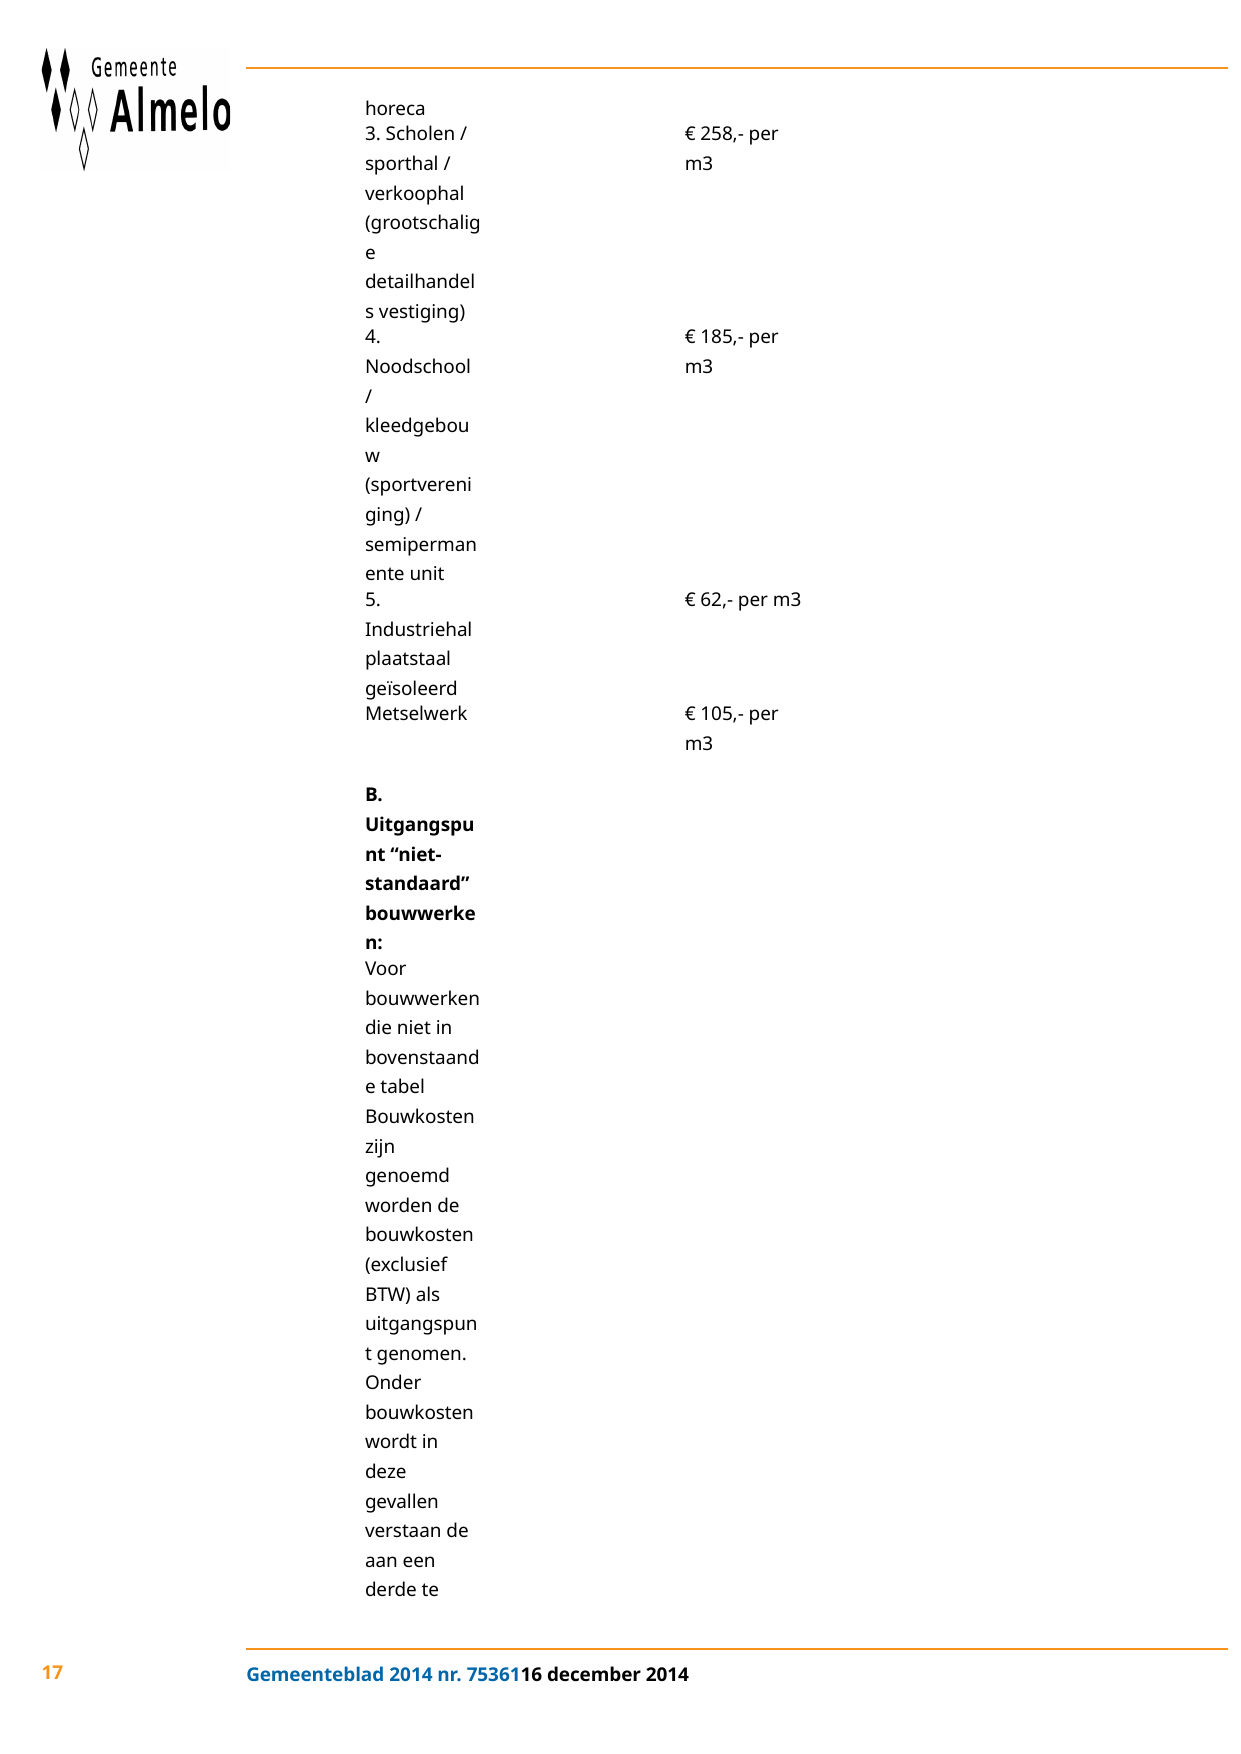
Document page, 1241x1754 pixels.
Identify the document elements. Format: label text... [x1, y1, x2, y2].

table_cell [481, 782, 684, 955]
table_cell [481, 324, 684, 586]
table_cell [685, 756, 801, 782]
table_cell € 185,- per m3 [685, 324, 801, 586]
table_cell [685, 95, 801, 121]
table_cell [481, 586, 684, 701]
table_cell [481, 121, 684, 324]
table_cell [481, 95, 684, 121]
table_cell [481, 701, 684, 756]
table_cell [365, 756, 481, 782]
picture [41, 47, 231, 172]
table_cell B. Uitgangspunt “niet-standaard” bouwwerken: [365, 782, 481, 955]
table_cell [248, 586, 365, 701]
table_cell Metselwerk [365, 701, 481, 756]
table_cell € 258,- per m3 [685, 121, 801, 324]
table_cell [481, 756, 684, 782]
table_cell 3. Scholen / sporthal / verkoophal (grootschalige detailhandels vestiging) [365, 121, 481, 324]
table_cell [248, 324, 365, 586]
table_cell € 62,- per m3 [685, 586, 801, 701]
table_cell 4. Noodschool / kleedgebouw (sportvereniging) / semipermanente unit [365, 324, 481, 586]
table_cell [248, 701, 365, 756]
table_cell [248, 121, 365, 324]
table_cell 5. Industriehal plaatstaal geïsoleerd [365, 586, 481, 701]
table_cell [248, 782, 365, 955]
table_cell [248, 955, 365, 1602]
table_cell € 105,- per m3 [685, 701, 801, 756]
table_cell [248, 95, 365, 121]
table_cell [248, 756, 365, 782]
table_cell horeca [365, 95, 481, 121]
table_cell Voor bouwwerken die niet in bovenstaande tabel Bouwkosten zijn genoemd worden de bouwkosten (exclusief BTW) als uitgangspunt genomen. Onder bouwkosten wordt in deze gevallen verstaan de aan een derde te [365, 955, 481, 1602]
